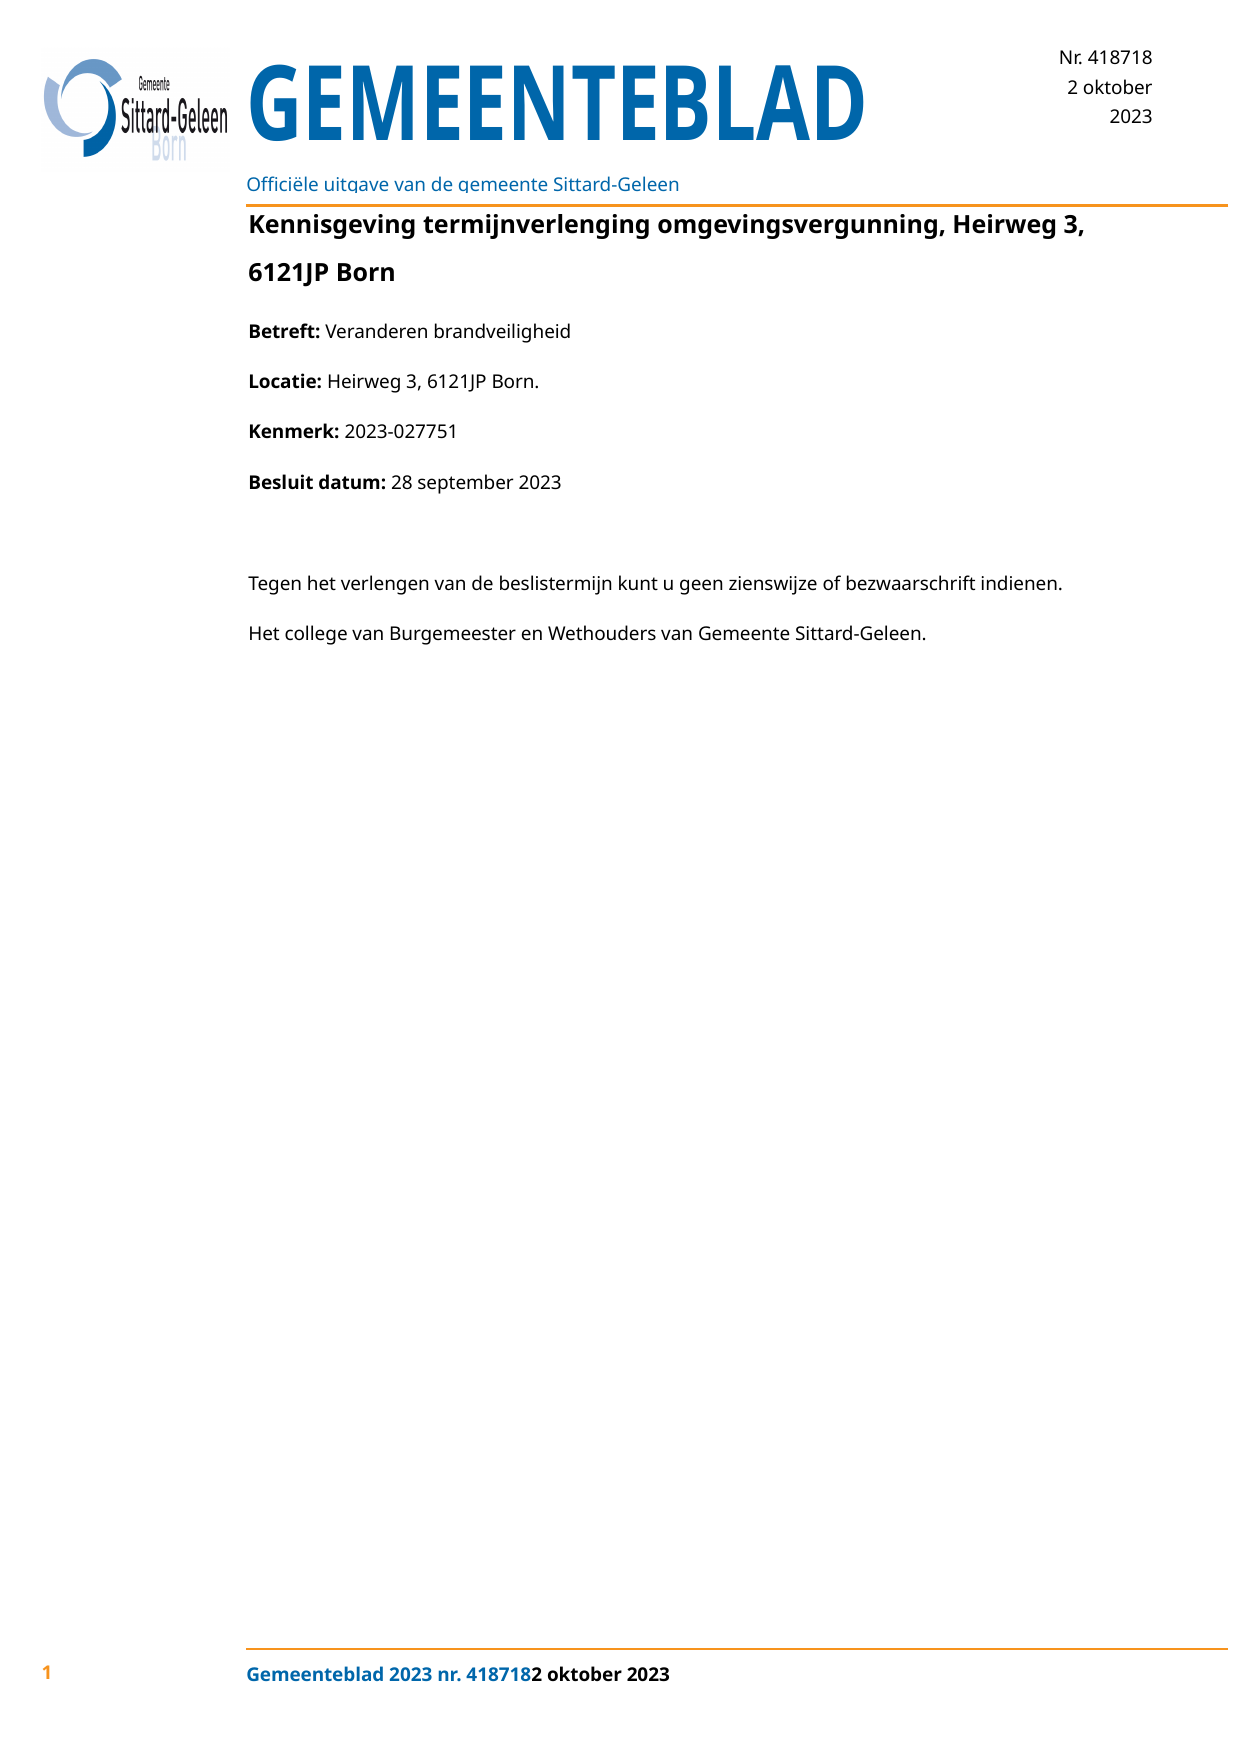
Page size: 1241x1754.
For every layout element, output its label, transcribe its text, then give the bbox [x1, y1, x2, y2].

text Kenmerk: 2023-027751 [248, 419, 1152, 444]
text Kennisgeving termijnverlenging omgevingsvergunning, Heirweg 3, 6121JP Born [248, 207, 1152, 288]
text Locatie: Heirweg 3, 6121JP Born. [248, 368, 1152, 394]
text Het college van Burgemeester en Wethouders van Gemeente Sittard-Geleen. [248, 620, 1152, 646]
text Besluit datum: 28 september 2023 [248, 469, 1152, 495]
text Tegen het verlengen van de beslistermijn kunt u geen zienswijze of bezwaarschrift indienen. [248, 570, 1152, 596]
picture [41, 47, 231, 172]
text Betreft: Veranderen brandveiligheid [248, 318, 1152, 344]
